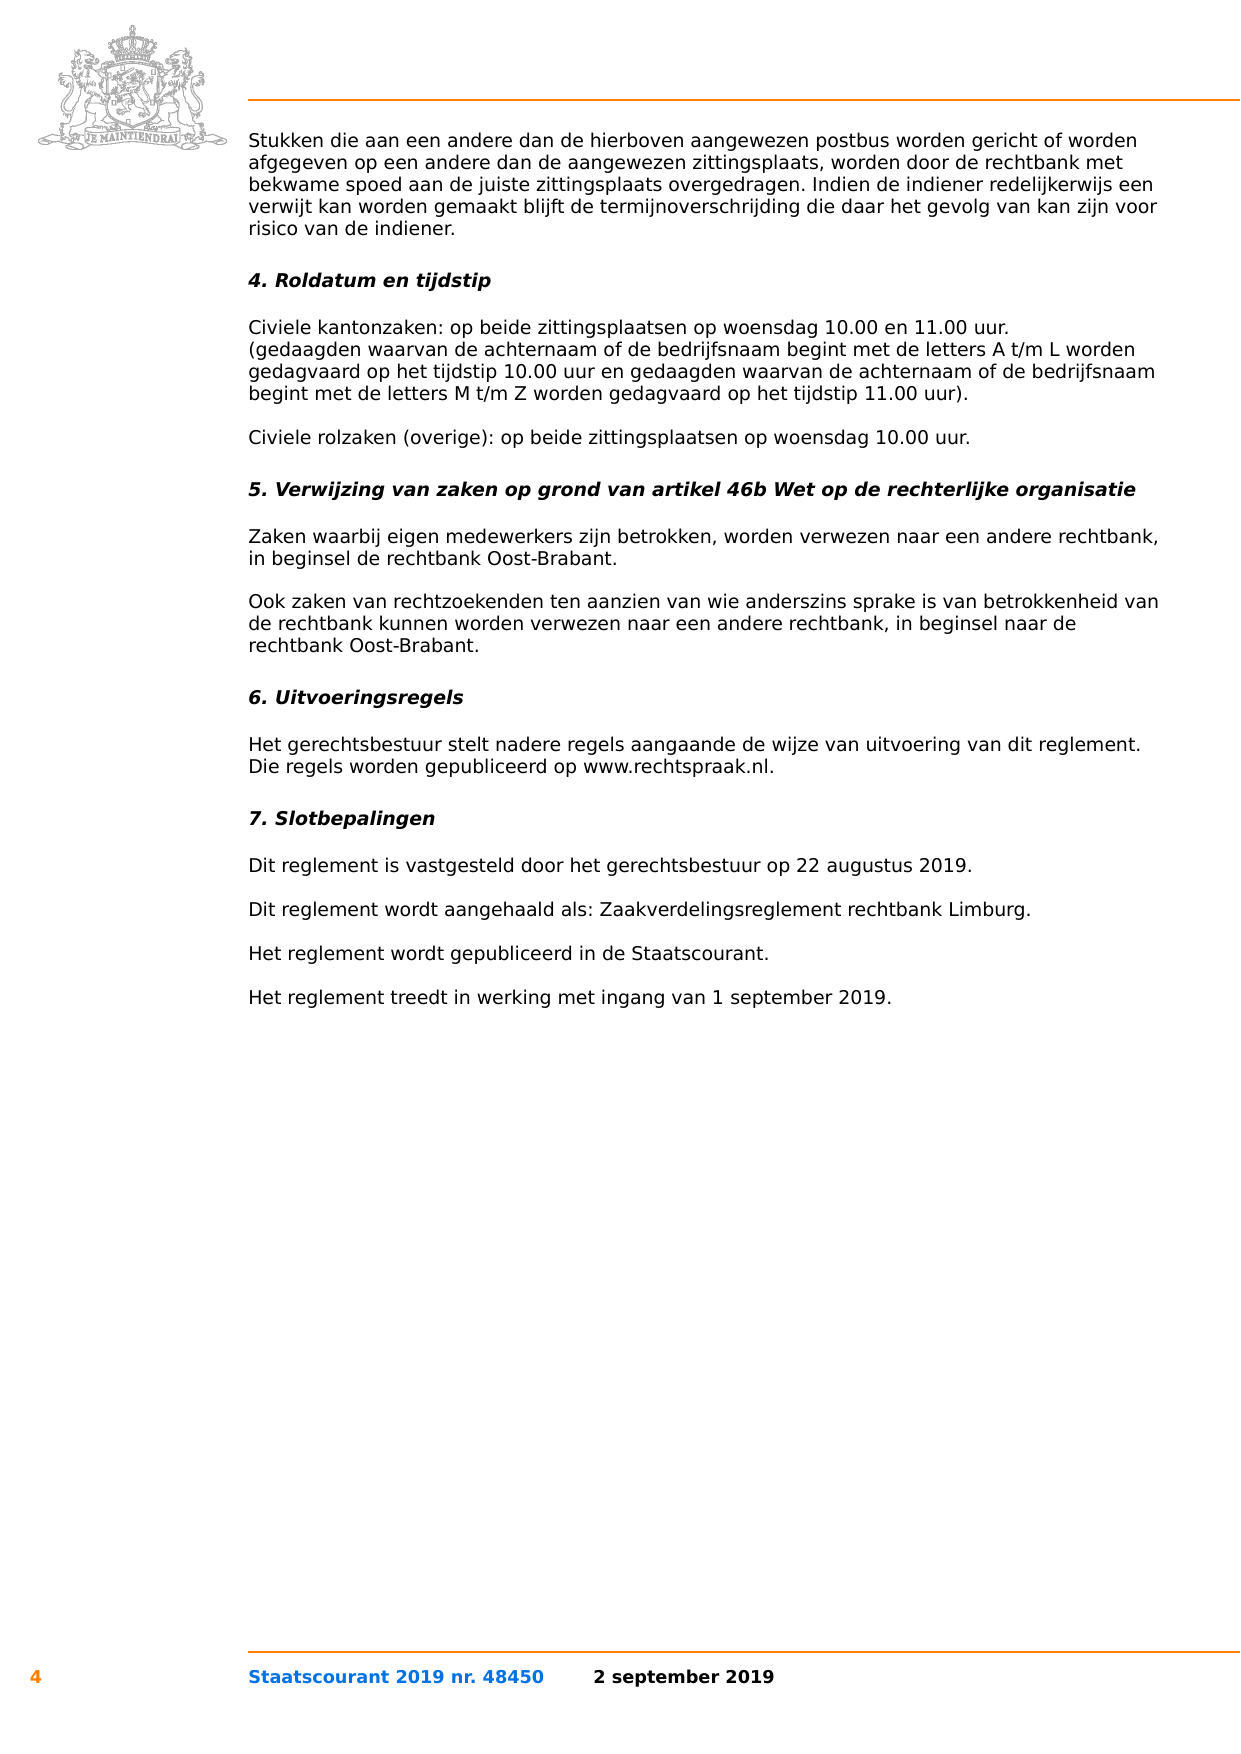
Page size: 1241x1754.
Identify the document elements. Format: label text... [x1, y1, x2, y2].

subtitle 4. Roldatum en tijdstip [248, 270, 1163, 292]
text Stukken die aan een andere dan de hierboven aangewezen postbus worden gericht of worden afgegeven op een andere dan de aangewezen zittingsplaats, worden door de rechtbank met bekwame spoed aan de juiste zittingsplaats overgedragen. Indien de indiener redelijkerwijs een verwijt kan worden gemaakt blijft de termijnoverschrijding die daar het gevolg van kan zijn voor risico van de indiener. [248, 130, 1163, 240]
text Dit reglement is vastgesteld door het gerechtsbestuur op 22 augustus 2019. [248, 855, 1163, 877]
subtitle 7. Slotbepalingen [248, 808, 1163, 830]
text Zaken waarbij eigen medewerkers zijn betrokken, worden verwezen naar een andere rechtbank, in beginsel de rechtbank Oost-Brabant. [248, 526, 1163, 569]
text Dit reglement wordt aangehaald als: Zaakverdelingsreglement rechtbank Limburg. [248, 899, 1163, 921]
text Civiele kantonzaken: op beide zittingsplaatsen op woensdag 10.00 en 11.00 uur. [248, 317, 1163, 339]
text (gedaagden waarvan de achternaam of de bedrijfsnaam begint met de letters A t/m L worden gedagvaard op het tijdstip 10.00 uur en gedaagden waarvan de achternaam of de bedrijfsnaam begint met de letters M t/m Z worden gedagvaard op het tijdstip 11.00 uur). [248, 339, 1163, 405]
text Het gerechtsbestuur stelt nadere regels aangaande de wijze van uitvoering van dit reglement. Die regels worden gepubliceerd op www.rechtspraak.nl. [248, 734, 1163, 778]
picture [38, 25, 227, 150]
text Het reglement treedt in werking met ingang van 1 september 2019. [248, 987, 1163, 1009]
text Civiele rolzaken (overige): op beide zittingsplaatsen op woensdag 10.00 uur. [248, 427, 1163, 448]
text Het reglement wordt gepubliceerd in de Staatscourant. [248, 943, 1163, 965]
subtitle 5. Verwijzing van zaken op grond van artikel 46b Wet op de rechterlijke organisatie [248, 478, 1163, 501]
text Ook zaken van rechtzoekenden ten aanzien van wie anderszins sprake is van betrokkenheid van de rechtbank kunnen worden verwezen naar een andere rechtbank, in beginsel naar de rechtbank Oost-Brabant. [248, 591, 1163, 657]
subtitle 6. Uitvoeringsregels [248, 687, 1163, 709]
